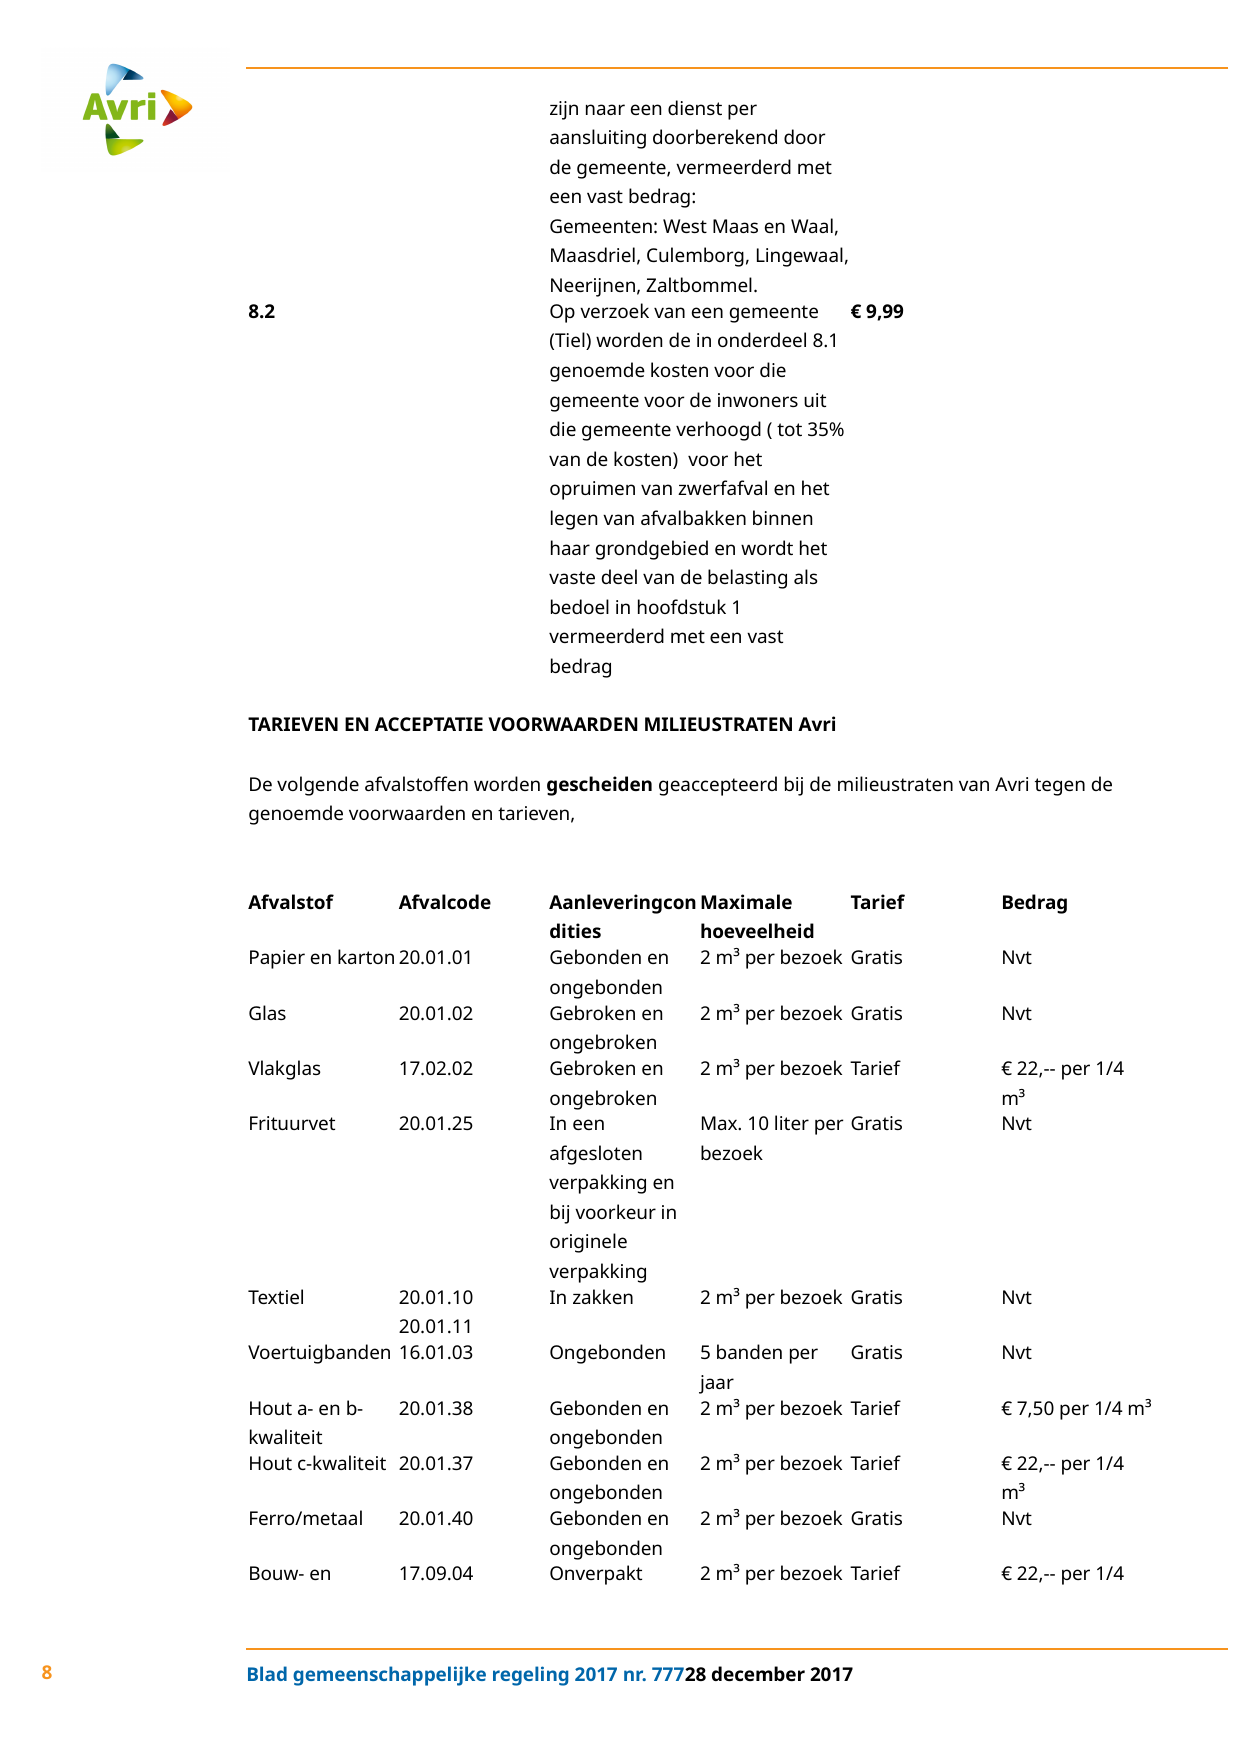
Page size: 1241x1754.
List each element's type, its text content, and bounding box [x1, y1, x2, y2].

table_cell 2 m³ per bezoek [700, 1561, 850, 1586]
table_cell Glas [248, 1000, 398, 1055]
table_cell Gebonden en ongebonden [549, 1450, 700, 1505]
table_cell 20.01.01 [399, 945, 549, 1000]
table_cell Papier en karton [248, 945, 398, 1000]
table_cell € 22,-- per 1/4 [1001, 1561, 1152, 1586]
table_cell Hout a- en b-kwaliteit [248, 1395, 398, 1450]
table_cell 17.02.02 [399, 1055, 549, 1110]
table_cell 20.01.40 [399, 1505, 549, 1561]
table_cell Max. 10 liter per bezoek [700, 1110, 850, 1284]
table_cell Tarief [850, 1450, 1001, 1505]
table_cell 2 m³ per bezoek [700, 1450, 850, 1505]
table_cell 20.01.25 [399, 1110, 549, 1284]
table_cell 16.01.03 [399, 1339, 549, 1395]
table_cell 8.2 [248, 298, 549, 679]
text TARIEVEN EN ACCEPTATIE VOORWAARDEN MILIEUSTRATEN Avri [248, 712, 1152, 737]
table_header Afvalcode [399, 889, 549, 944]
table_header Maximale hoeveelheid [700, 889, 850, 944]
table_cell € 7,50 per 1/4 m³ [1001, 1395, 1152, 1450]
table_cell Ongebonden [549, 1339, 700, 1395]
table_cell Nvt [1001, 1339, 1152, 1395]
table_cell Voertuigbanden [248, 1339, 398, 1395]
table_cell € 22,-- per 1/4 m³ [1001, 1055, 1152, 1110]
table_cell Gratis [850, 1339, 1001, 1395]
table_cell 17.09.04 [399, 1561, 549, 1586]
table_cell Tarief [850, 1055, 1001, 1110]
table_header Aanleveringcondities [549, 889, 700, 944]
table_header [850, 95, 1152, 298]
table_header Bedrag [1001, 889, 1152, 944]
table_cell Gratis [850, 1505, 1001, 1561]
table_cell Bouw- en [248, 1561, 398, 1586]
picture [41, 47, 231, 172]
table_cell Gebroken en ongebroken [549, 1000, 700, 1055]
table_cell Nvt [1001, 1505, 1152, 1561]
table_cell 2 m³ per bezoek [700, 945, 850, 1000]
table_cell Gebonden en ongebonden [549, 1395, 700, 1450]
table_header Tarief [850, 889, 1001, 944]
table_cell 20.01.10 20.01.11 [399, 1284, 549, 1339]
table_cell 2 m³ per bezoek [700, 1505, 850, 1561]
table_cell 2 m³ per bezoek [700, 1284, 850, 1339]
table_cell Gebonden en ongebonden [549, 945, 700, 1000]
table_cell 2 m³ per bezoek [700, 1055, 850, 1110]
table_cell 20.01.02 [399, 1000, 549, 1055]
table_cell Gebonden en ongebonden [549, 1505, 700, 1561]
table_cell In een afgesloten verpakking en bij voorkeur in originele verpakking [549, 1110, 700, 1284]
table_cell Gebroken en ongebroken [549, 1055, 700, 1110]
table_header [248, 95, 549, 298]
table_cell Nvt [1001, 1000, 1152, 1055]
table_cell 20.01.37 [399, 1450, 549, 1505]
table_cell 20.01.38 [399, 1395, 549, 1450]
table_cell 2 m³ per bezoek [700, 1395, 850, 1450]
table_cell € 9,99 [850, 298, 1152, 679]
table_cell Frituurvet [248, 1110, 398, 1284]
table_cell Nvt [1001, 945, 1152, 1000]
table_cell Nvt [1001, 1110, 1152, 1284]
table_cell Op verzoek van een gemeente (Tiel) worden de in onderdeel 8.1 genoemde kosten voor die gemeente voor de inwoners uit die gemeente verhoogd ( tot 35% van de kosten) voor het opruimen van zwerfafval en het legen van afvalbakken binnen haar grondgebied en wordt het vaste deel van de belasting als bedoel in hoofdstuk 1 vermeerderd met een vast bedrag [549, 298, 850, 679]
table_cell Ferro/metaal [248, 1505, 398, 1561]
table_cell Hout c-kwaliteit [248, 1450, 398, 1505]
table_cell In zakken [549, 1284, 700, 1339]
text De volgende afvalstoffen worden gescheiden geaccepteerd bij de milieustraten van Avri tegen de genoemde voorwaarden en tarieven, [248, 771, 1152, 826]
table_cell 2 m³ per bezoek [700, 1000, 850, 1055]
table_cell Gratis [850, 945, 1001, 1000]
table_cell Onverpakt [549, 1561, 700, 1586]
table_cell 5 banden per jaar [700, 1339, 850, 1395]
table_header Afvalstof [248, 889, 398, 944]
table_header zijn naar een dienst per aansluiting doorberekend door de gemeente, vermeerderd met een vast bedrag: Gemeenten: West Maas en Waal, Maasdriel, Culemborg, Lingewaal, Neerijnen, Zaltbommel. [549, 95, 850, 298]
table_cell € 22,-- per 1/4 m³ [1001, 1450, 1152, 1505]
table_cell Gratis [850, 1000, 1001, 1055]
table_cell Textiel [248, 1284, 398, 1339]
table_cell Tarief [850, 1395, 1001, 1450]
table_cell Tarief [850, 1561, 1001, 1586]
table_cell Gratis [850, 1110, 1001, 1284]
table_cell Gratis [850, 1284, 1001, 1339]
table_cell Nvt [1001, 1284, 1152, 1339]
table_cell Vlakglas [248, 1055, 398, 1110]
